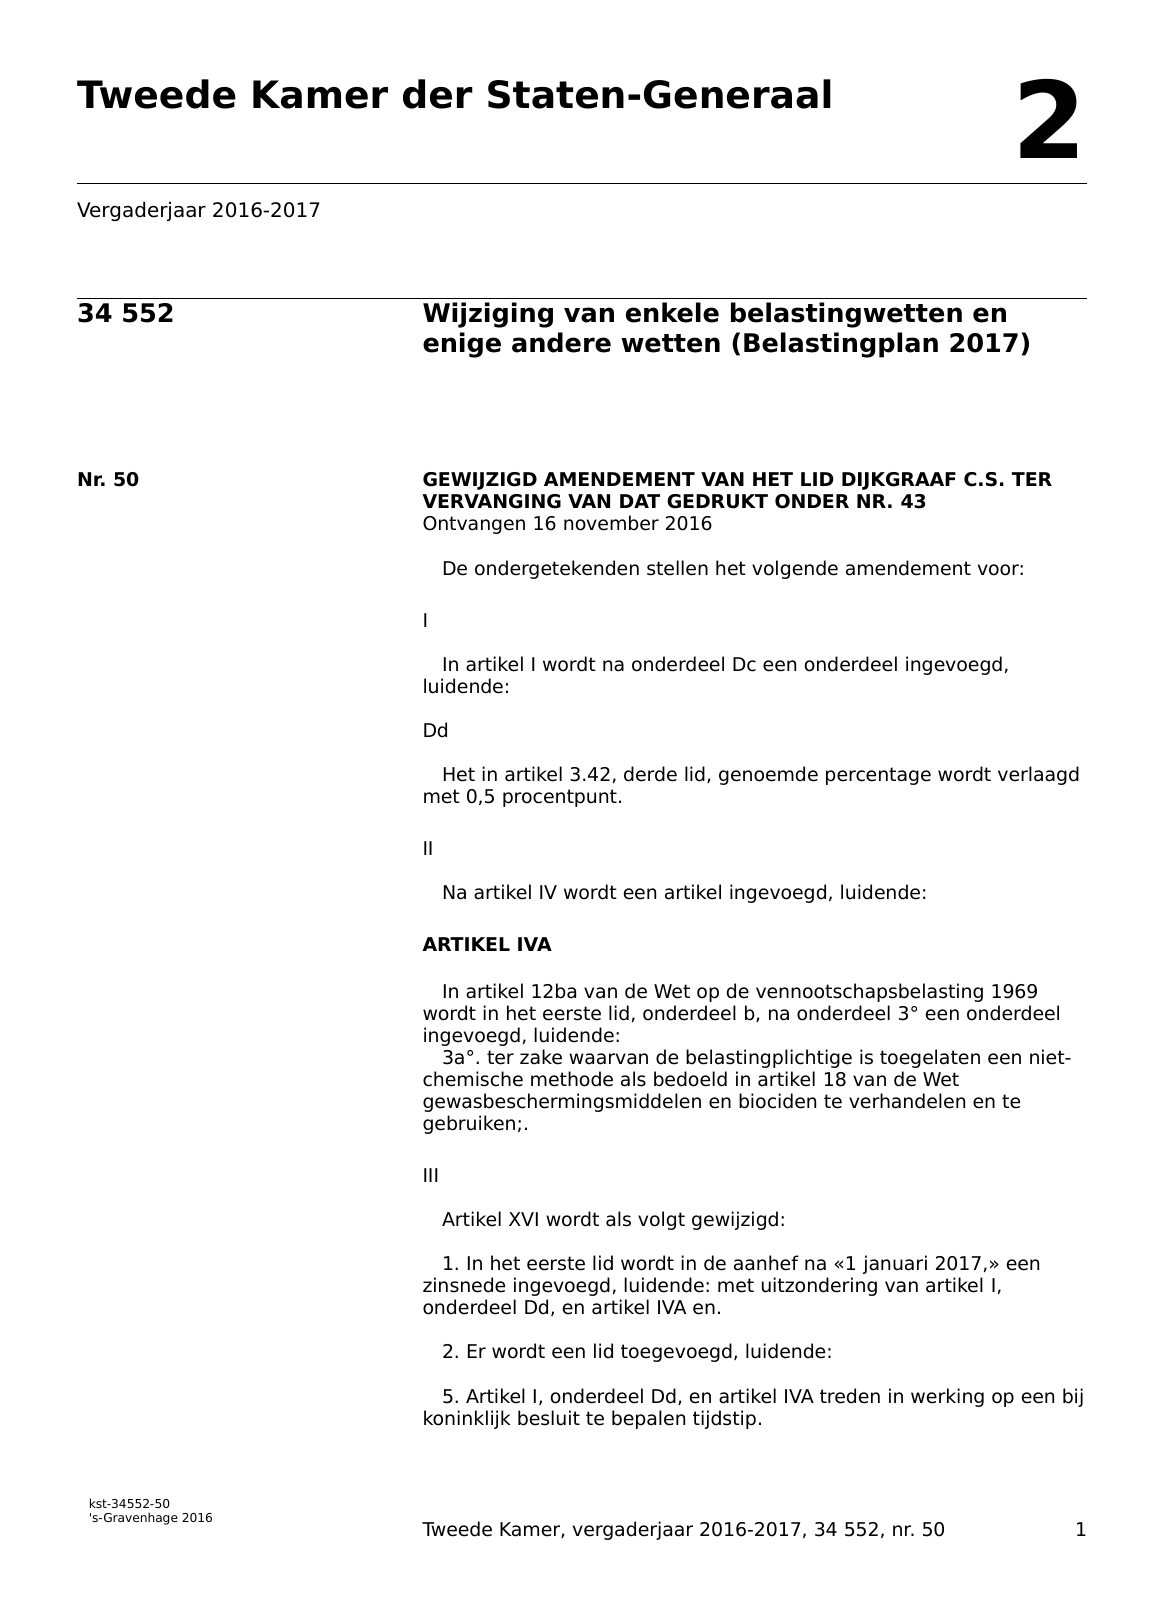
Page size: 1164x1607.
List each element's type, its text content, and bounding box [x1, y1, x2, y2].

text 5. Artikel I, onderdeel Dd, en artikel IVA treden in werking op een bij koninklijk besluit te bepalen tijdstip. [422, 1386, 1087, 1429]
subtitle Nr. 50 GEWIJZIGD AMENDEMENT VAN HET LID DIJKGRAAF C.S. TER VERVANGING VAN DAT GEDRUKT ONDER NR. 43 [77, 469, 1087, 513]
table_cell Vergaderjaar 2016-2017 [77, 184, 1087, 298]
subtitle I [422, 609, 1087, 631]
text Het in artikel 3.42, derde lid, genoemde percentage wordt verlaagd met 0,5 procentpunt. [422, 764, 1087, 808]
subtitle III [422, 1165, 1087, 1187]
text 1. In het eerste lid wordt in de aanhef na «1 januari 2017,» een zinsnede ingevoegd, luidende: met uitzondering van artikel I, onderdeel Dd, en artikel IVA en. [422, 1253, 1087, 1319]
text Na artikel IV wordt een artikel ingevoegd, luidende: [422, 882, 1087, 904]
subtitle II [422, 838, 1087, 860]
text In artikel I wordt na onderdeel Dc een onderdeel ingevoegd, luidende: [422, 654, 1087, 698]
text Artikel XVI wordt als volgt gewijzigd: [422, 1209, 1087, 1231]
text Ontvangen 16 november 2016 [422, 513, 1087, 535]
text Dd [422, 720, 1087, 742]
text 3a°. ter zake waarvan de belastingplichtige is toegelaten een niet-chemische methode als bedoeld in artikel 18 van de Wet gewasbeschermingsmiddelen en biociden te verhandelen en te gebruiken;. [422, 1047, 1087, 1135]
text De ondergetekenden stellen het volgende amendement voor: [422, 557, 1087, 579]
text kst-34552-50 [88, 1497, 323, 1511]
subtitle 34 552 Wijziging van enkele belastingwetten en enige andere wetten (Belastingplan 2017) [77, 299, 1087, 358]
table_header Tweede Kamer der Staten-Generaal [77, 59, 886, 183]
text In artikel 12ba van de Wet op de vennootschapsbelasting 1969 wordt in het eerste lid, onderdeel b, na onderdeel 3° een onderdeel ingevoegd, luidende: [422, 981, 1087, 1047]
text 2. Er wordt een lid toegevoegd, luidende: [422, 1341, 1087, 1363]
table_header 2 [886, 59, 1087, 183]
text 's-Gravenhage 2016 [88, 1511, 323, 1525]
subtitle ARTIKEL IVA [422, 934, 1087, 956]
